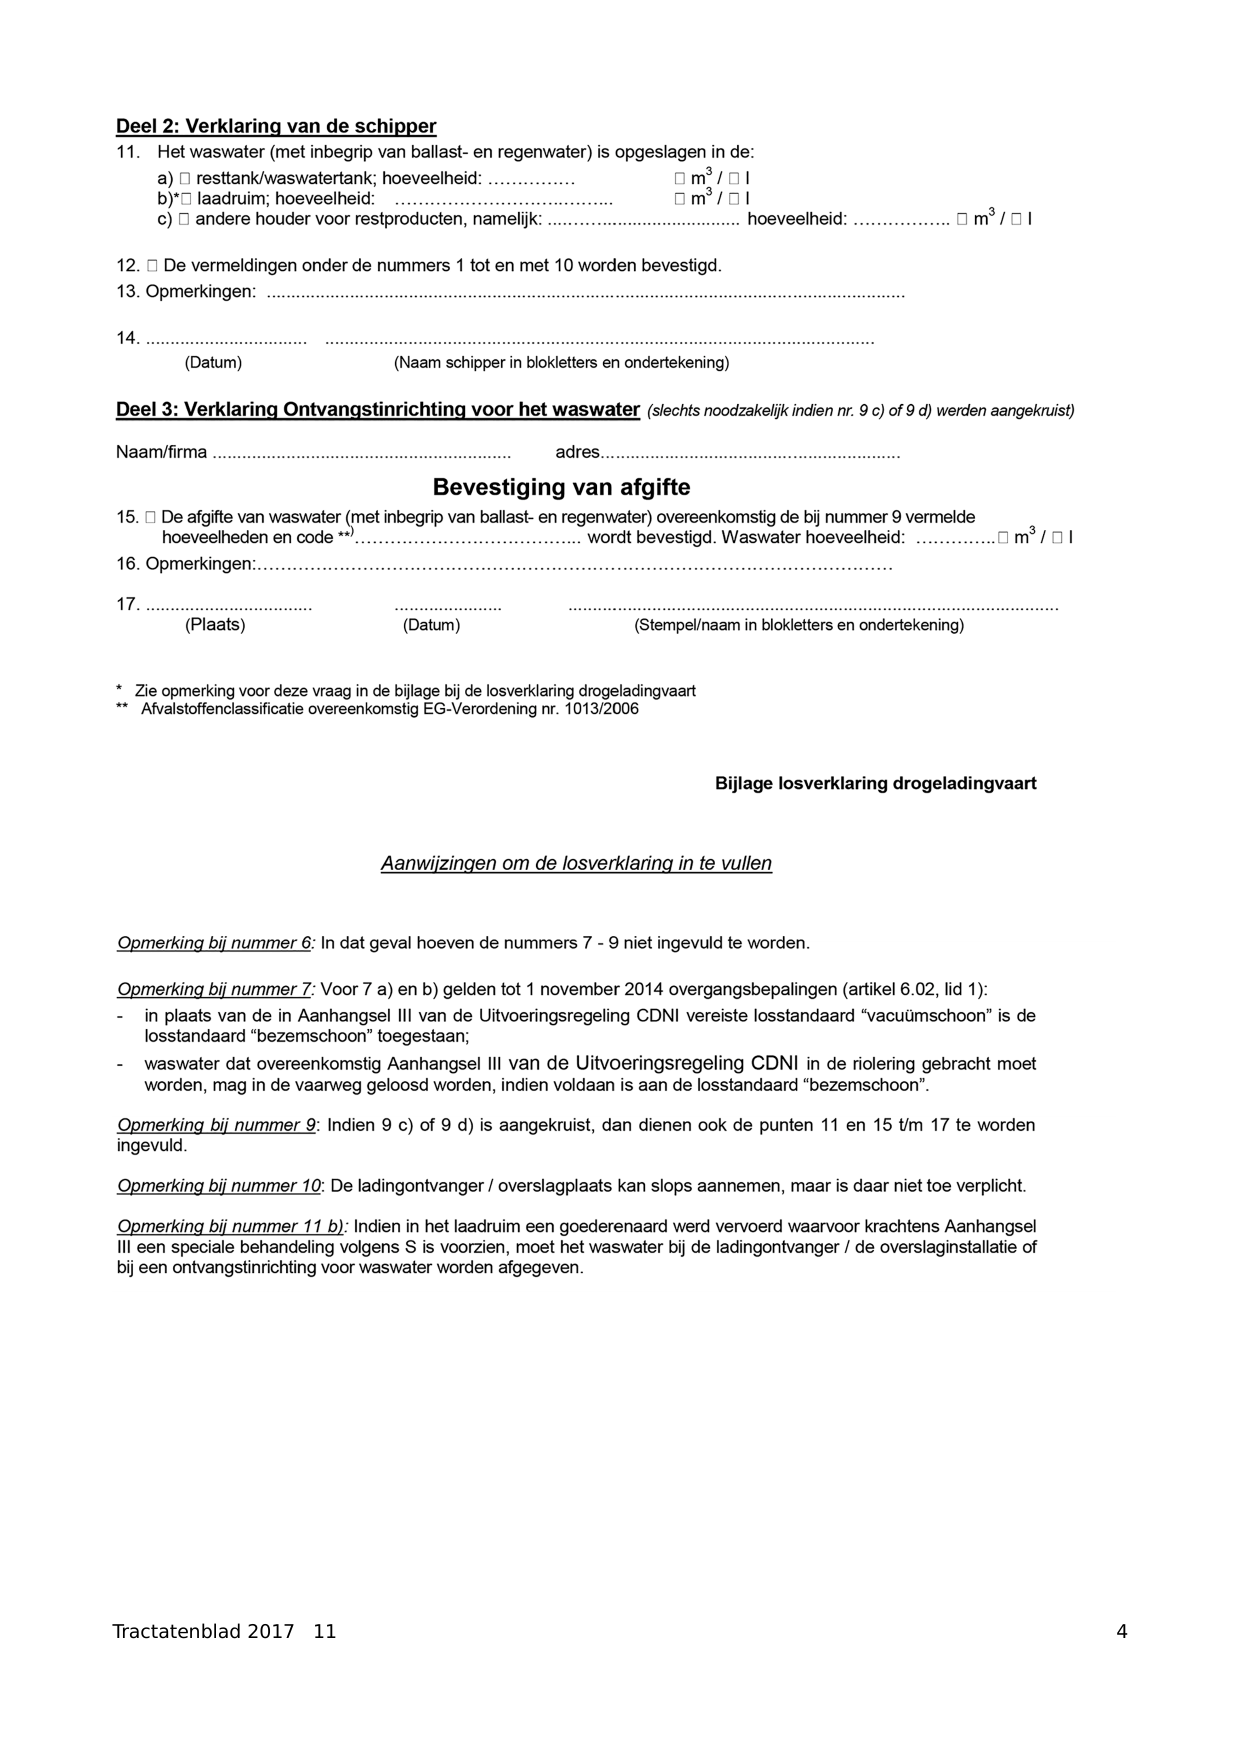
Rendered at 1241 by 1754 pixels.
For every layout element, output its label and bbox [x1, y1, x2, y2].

picture [112, 766, 1117, 1292]
picture [112, 116, 1117, 725]
